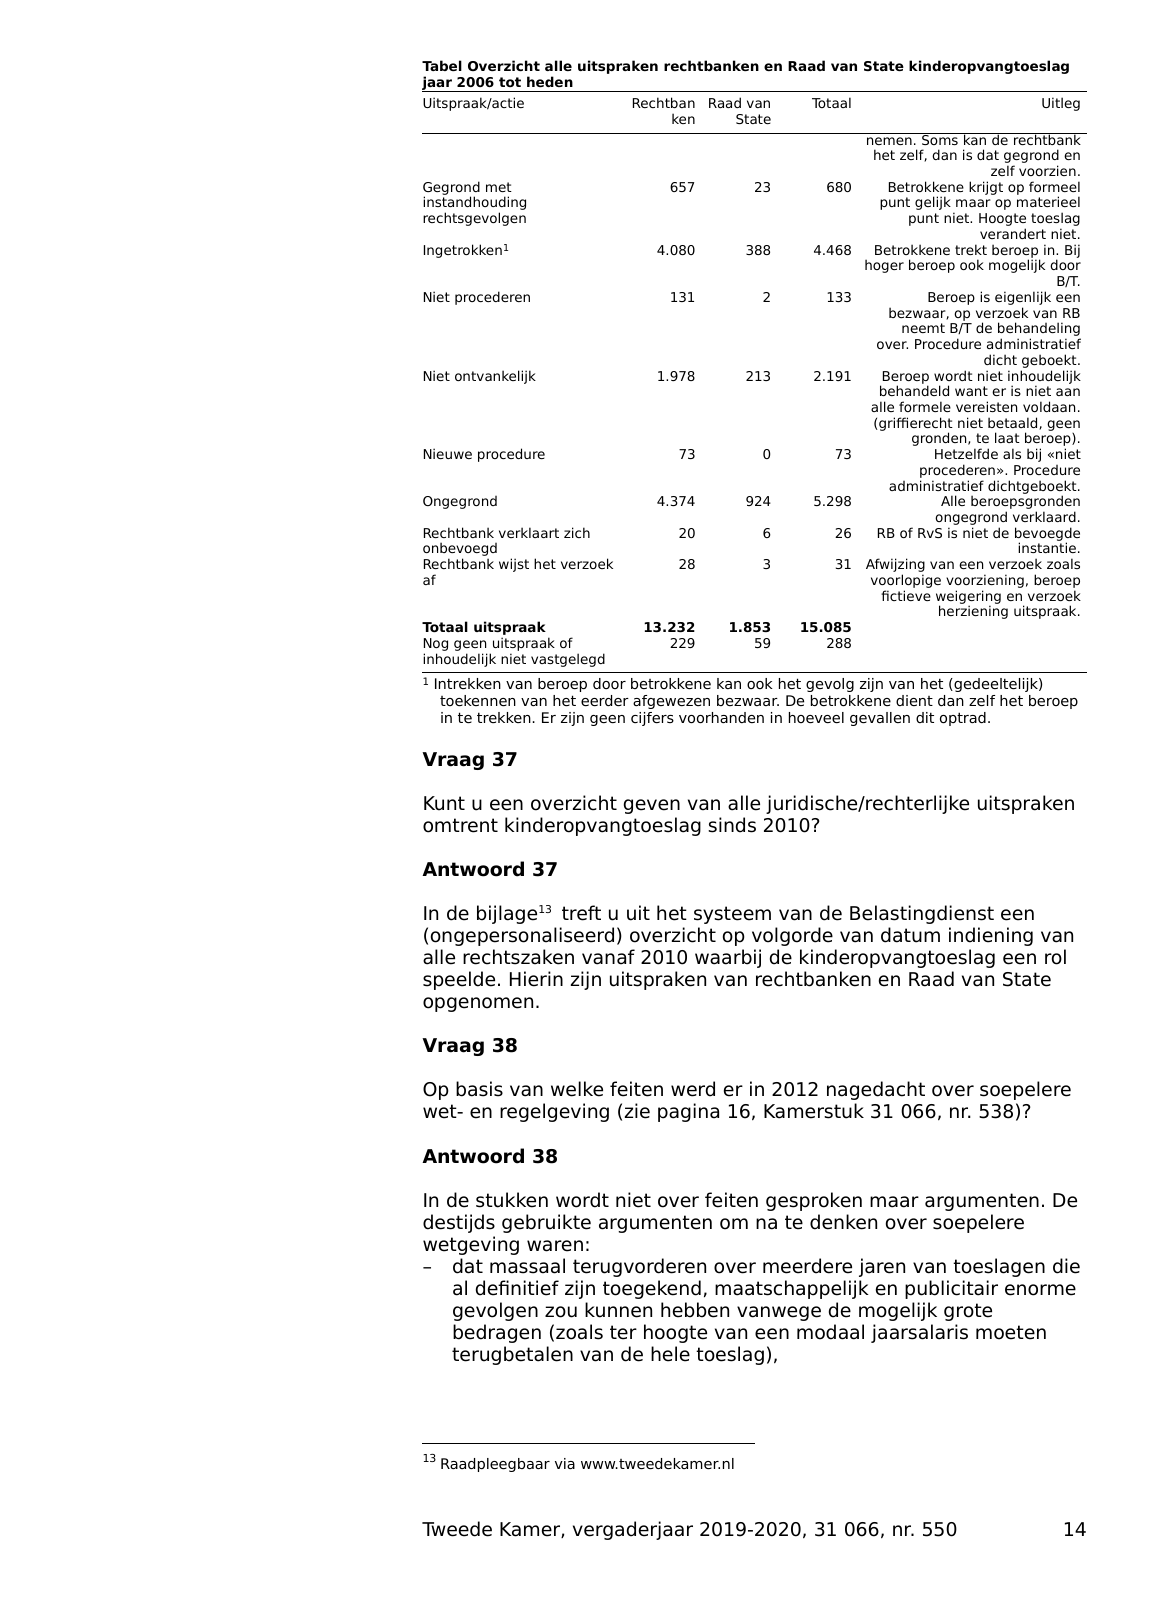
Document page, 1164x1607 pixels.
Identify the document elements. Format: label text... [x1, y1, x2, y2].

table_cell 15.085 [777, 620, 858, 636]
table_cell Betrokkene krijgt op formeel punt gelijk maar op materieel punt niet. Hoogte toeslag verandert niet. [858, 180, 1087, 242]
table_cell 229 [621, 636, 701, 672]
table_cell Niet ontvankelijk [422, 368, 621, 447]
table_cell 4.468 [777, 243, 858, 290]
table_cell Alle beroepsgronden ongegrond verklaard. [858, 494, 1087, 526]
table_cell 288 [777, 636, 858, 672]
table_cell Nog geen uitspraak of inhoudelijk niet vastgelegd [422, 636, 621, 672]
table_cell 657 [621, 180, 701, 242]
table_header Tabel Overzicht alle uitspraken rechtbanken en Raad van State kinderopvangtoeslag jaar 2006 tot heden [422, 59, 1087, 91]
table_cell 4.374 [621, 494, 701, 526]
subtitle Vraag 38 [422, 1035, 1087, 1057]
table_cell Afwijzing van een verzoek zoals voorlopige voorziening, beroep fictieve weigering en verzoek herziening uitspraak. [858, 557, 1087, 620]
table_cell 5.298 [777, 494, 858, 526]
table_cell 28 [621, 557, 701, 620]
text Kunt u een overzicht geven van alle juridische/rechterlijke uitspraken omtrent kinderopvangtoeslag sinds 2010? [422, 793, 1087, 837]
table_cell Totaal uitspraak [422, 620, 621, 636]
subtitle Antwoord 37 [422, 859, 1087, 881]
table_cell Niet procederen [422, 290, 621, 368]
table_cell 13.232 [621, 620, 701, 636]
table_cell 1 Intrekken van beroep door betrokkene kan ook het gevolg zijn van het (gedeeltelijk) toekennen van het eerder afgewezen bezwaar. De betrokkene dient dan zelf het beroep in te trekken. Er zijn geen cijfers voorhanden in hoeveel gevallen dit optrad. [422, 673, 1087, 726]
table_cell Rechtbank wijst het verzoek af [422, 557, 621, 620]
table_cell [701, 134, 777, 179]
table_cell Ingetrokken1 [422, 243, 621, 290]
table_cell Hetzelfde als bij «niet procederen». Procedure administratief dichtgeboekt. [858, 447, 1087, 494]
table_cell 2.191 [777, 368, 858, 447]
table_cell 26 [777, 526, 858, 557]
table_cell 31 [777, 557, 858, 620]
subtitle Antwoord 38 [422, 1146, 1087, 1167]
table_cell 388 [701, 243, 777, 290]
text Raadpleegbaar via www.tweedekamer.nl [422, 1452, 1087, 1474]
table_cell [858, 620, 1087, 636]
table_cell Beroep wordt niet inhoudelijk behandeld want er is niet aan alle formele vereisten voldaan. (griffierecht niet betaald, geen gronden, te laat beroep). [858, 368, 1087, 447]
table_cell [621, 134, 701, 179]
table_cell 59 [701, 636, 777, 672]
table_cell Gegrond met instandhouding rechtsgevolgen [422, 180, 621, 242]
table_cell [858, 636, 1087, 672]
table_cell Rechtbanken [621, 92, 701, 132]
table_cell 133 [777, 290, 858, 368]
table_cell Ongegrond [422, 494, 621, 526]
table_cell 4.080 [621, 243, 701, 290]
table_cell 73 [621, 447, 701, 494]
table_cell 924 [701, 494, 777, 526]
table_cell [422, 134, 621, 179]
table_cell Nieuwe procedure [422, 447, 621, 494]
text In de stukken wordt niet over feiten gesproken maar argumenten. De destijds gebruikte argumenten om na te denken over soepelere wetgeving waren: [422, 1190, 1087, 1256]
text Op basis van welke feiten werd er in 2012 nagedacht over soepelere wet- en regelgeving (zie pagina 16, Kamerstuk 31 066, nr. 538)? [422, 1079, 1087, 1123]
text – dat massaal terugvorderen over meerdere jaren van toeslagen die al definitief zijn toegekend, maatschappelijk en publicitair enorme gevolgen zou kunnen hebben vanwege de mogelijk grote bedragen (zoals ter hoogte van een modaal jaarsalaris moeten terugbetalen van de hele toeslag), [422, 1256, 1087, 1366]
table_cell [777, 134, 858, 179]
subtitle Vraag 37 [422, 749, 1087, 771]
table_cell Beroep is eigenlijk een bezwaar, op verzoek van RB neemt B/T de behandeling over. Procedure administratief dicht geboekt. [858, 290, 1087, 368]
table_cell 73 [777, 447, 858, 494]
table_cell 1.853 [701, 620, 777, 636]
table_cell 20 [621, 526, 701, 557]
table_cell 1.978 [621, 368, 701, 447]
table_cell 6 [701, 526, 777, 557]
table_cell Rechtbank verklaart zich onbevoegd [422, 526, 621, 557]
table_cell 0 [701, 447, 777, 494]
table_cell 2 [701, 290, 777, 368]
table_cell 3 [701, 557, 777, 620]
table_cell Uitleg [858, 92, 1087, 132]
table_cell Raad van State [701, 92, 777, 132]
table_cell Uitspraak/actie [422, 92, 621, 132]
table_cell nemen. Soms kan de rechtbank het zelf, dan is dat gegrond en zelf voorzien. [858, 134, 1087, 179]
table_cell 680 [777, 180, 858, 242]
text In de bijlage treft u uit het systeem van de Belastingdienst een (ongepersonaliseerd) overzicht op volgorde van datum indiening van alle rechtszaken vanaf 2010 waarbij de kinderopvangtoeslag een rol speelde. Hierin zijn uitspraken van rechtbanken en Raad van State opgenomen. [422, 903, 1087, 1013]
table_cell 131 [621, 290, 701, 368]
table_cell Totaal [777, 92, 858, 132]
table_cell RB of RvS is niet de bevoegde instantie. [858, 526, 1087, 557]
table_cell 213 [701, 368, 777, 447]
table_cell Betrokkene trekt beroep in. Bij hoger beroep ook mogelijk door B/T. [858, 243, 1087, 290]
table_cell 23 [701, 180, 777, 242]
